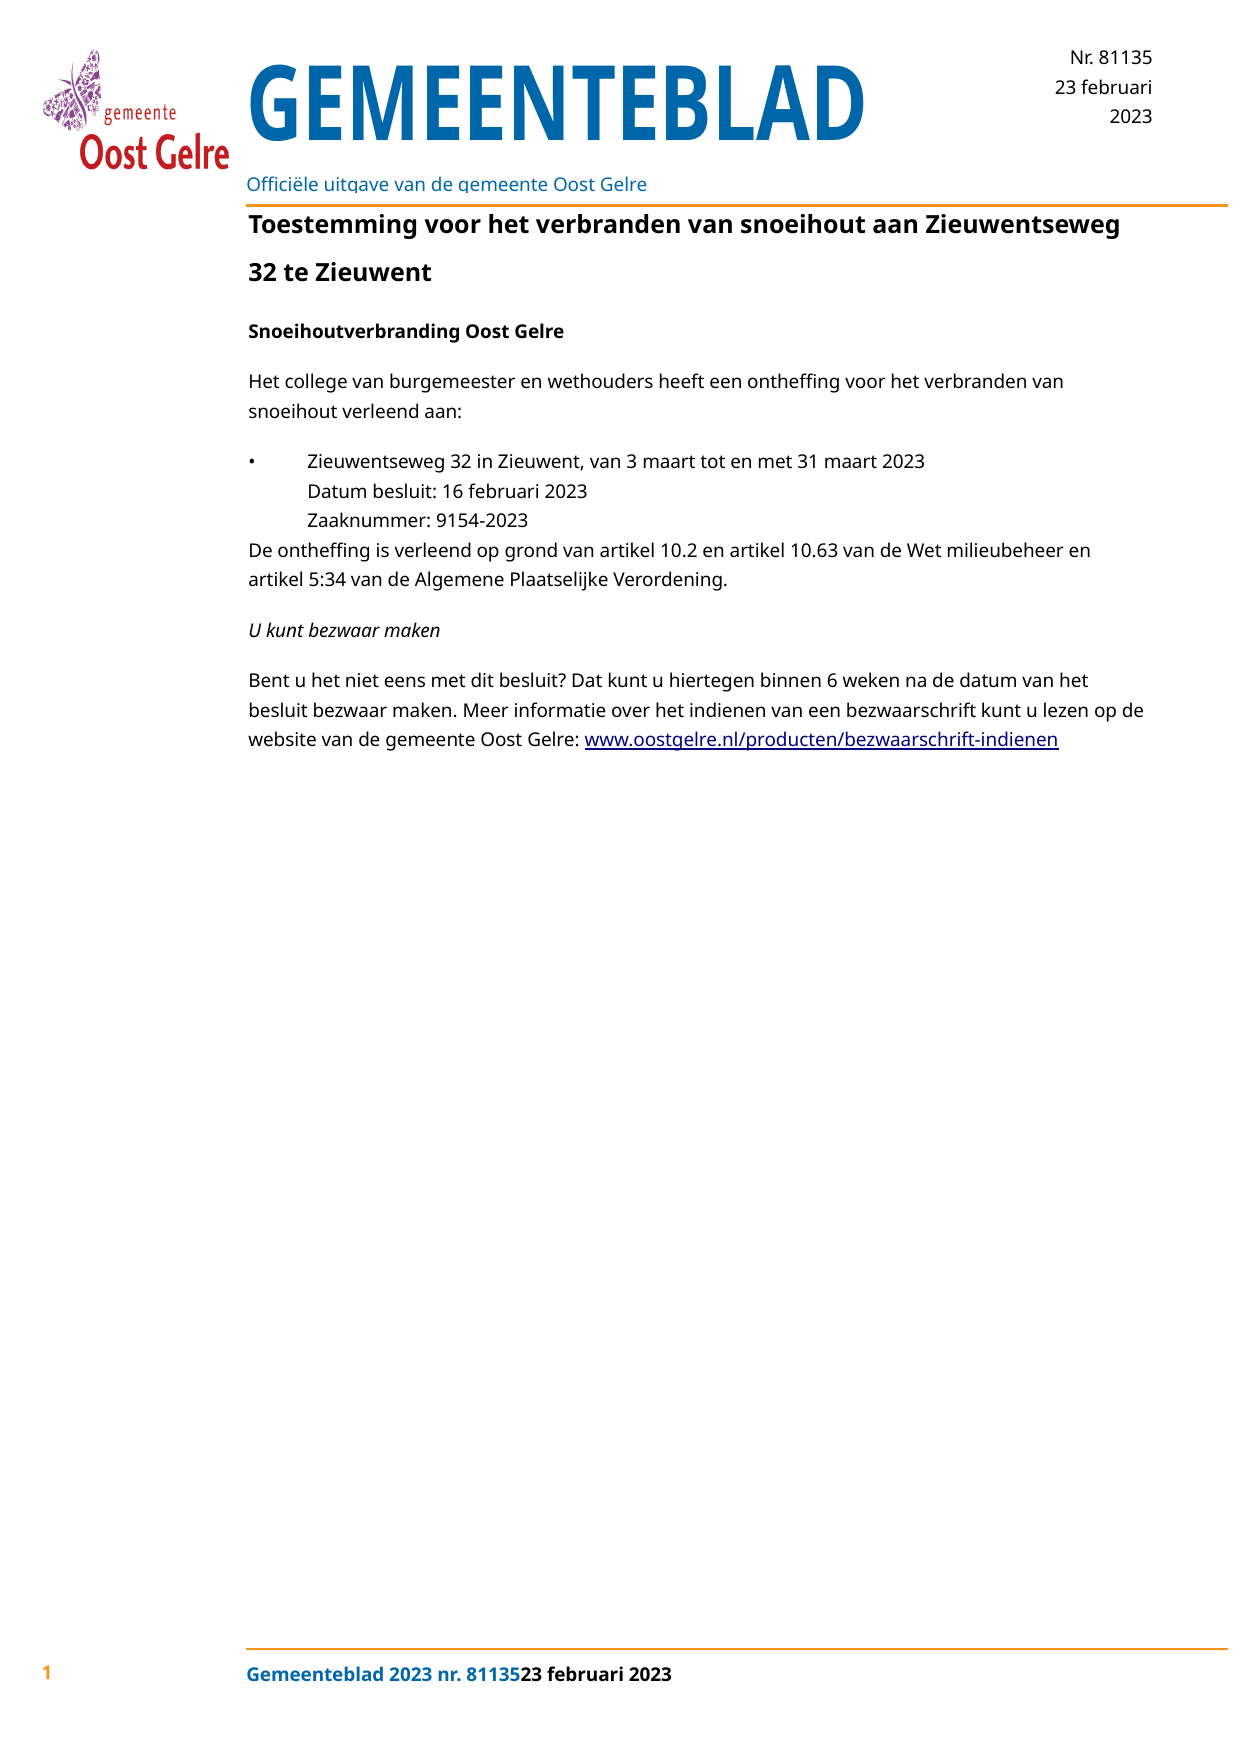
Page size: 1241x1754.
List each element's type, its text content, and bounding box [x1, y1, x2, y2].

list Zieuwentseweg 32 in Zieuwent, van 3 maart tot en met 31 maart 2023 [248, 448, 1152, 474]
text Snoeihoutverbranding Oost Gelre [248, 318, 1152, 344]
text U kunt bezwaar maken [248, 617, 1152, 643]
text De ontheffing is verleend op grond van artikel 10.2 en artikel 10.63 van de Wet milieubeheer en artikel 5:34 van de Algemene Plaatselijke Verordening. [248, 537, 1152, 592]
text Het college van burgemeester en wethouders heeft een ontheffing voor het verbranden van snoeihout verleend aan: [248, 368, 1152, 424]
list Datum besluit: 16 februari 2023 [248, 478, 1152, 504]
text Toestemming voor het verbranden van snoeihout aan Zieuwentseweg 32 te Zieuwent [248, 207, 1152, 288]
picture [41, 47, 231, 172]
list Zaaknummer: 9154-2023 [248, 507, 1152, 533]
text Bent u het niet eens met dit besluit? Dat kunt u hiertegen binnen 6 weken na de datum van het besluit bezwaar maken. Meer informatie over het indienen van een bezwaarschrift kunt u lezen op de website van de gemeente Oost Gelre: www.oostgelre.nl/producten/bezwaarschrift-indienen [248, 667, 1152, 752]
